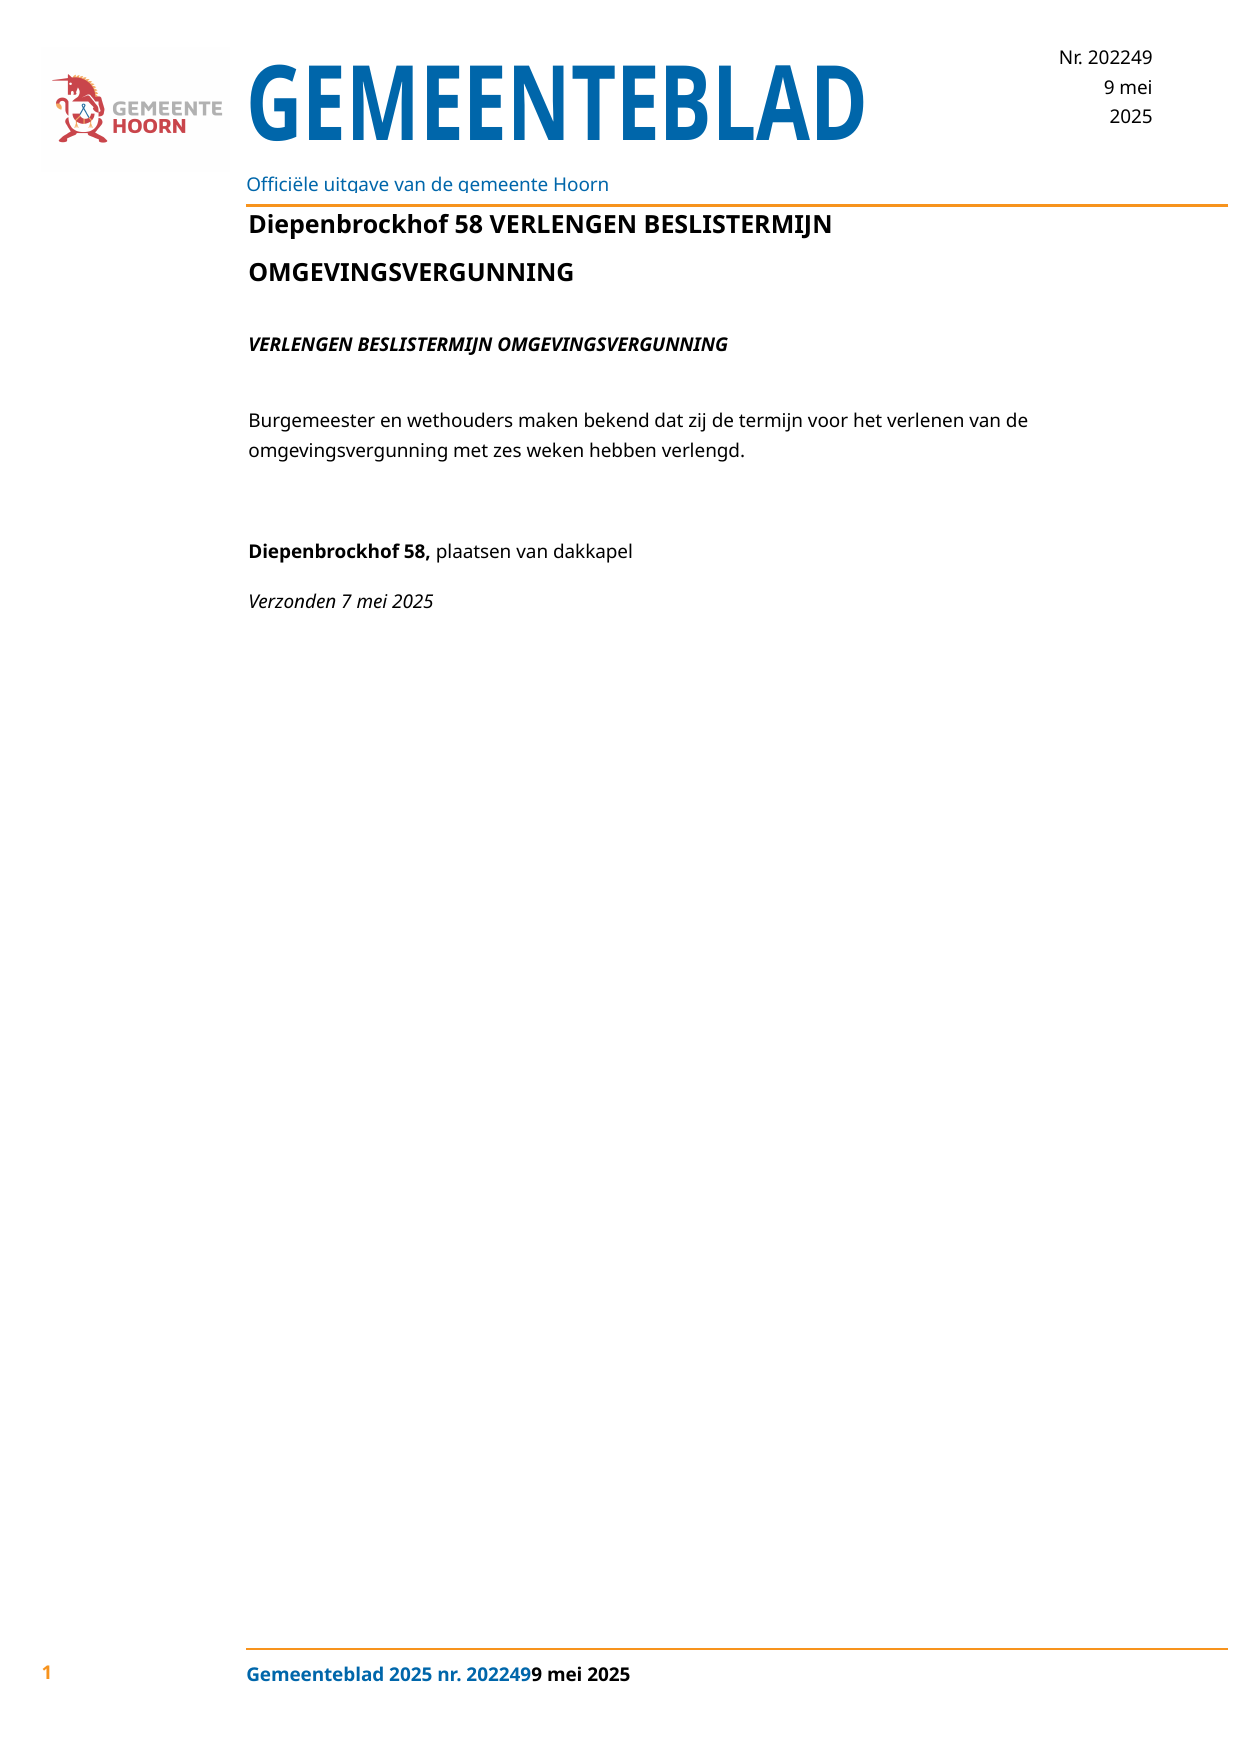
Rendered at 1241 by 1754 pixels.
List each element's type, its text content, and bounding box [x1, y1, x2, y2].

text Diepenbrockhof 58, plaatsen van dakkapel [248, 538, 1152, 564]
text VERLENGEN BESLISTERMIJN OMGEVINGSVERGUNNING [248, 331, 1152, 357]
text Burgemeester en wethouders maken bekend dat zij de termijn voor het verlenen van de omgevingsvergunning met zes weken hebben verlengd. [248, 408, 1152, 463]
text Verzonden 7 mei 2025 [248, 588, 1152, 614]
picture [41, 47, 231, 172]
text Diepenbrockhof 58 VERLENGEN BESLISTERMIJN OMGEVINGSVERGUNNING [248, 207, 1152, 288]
